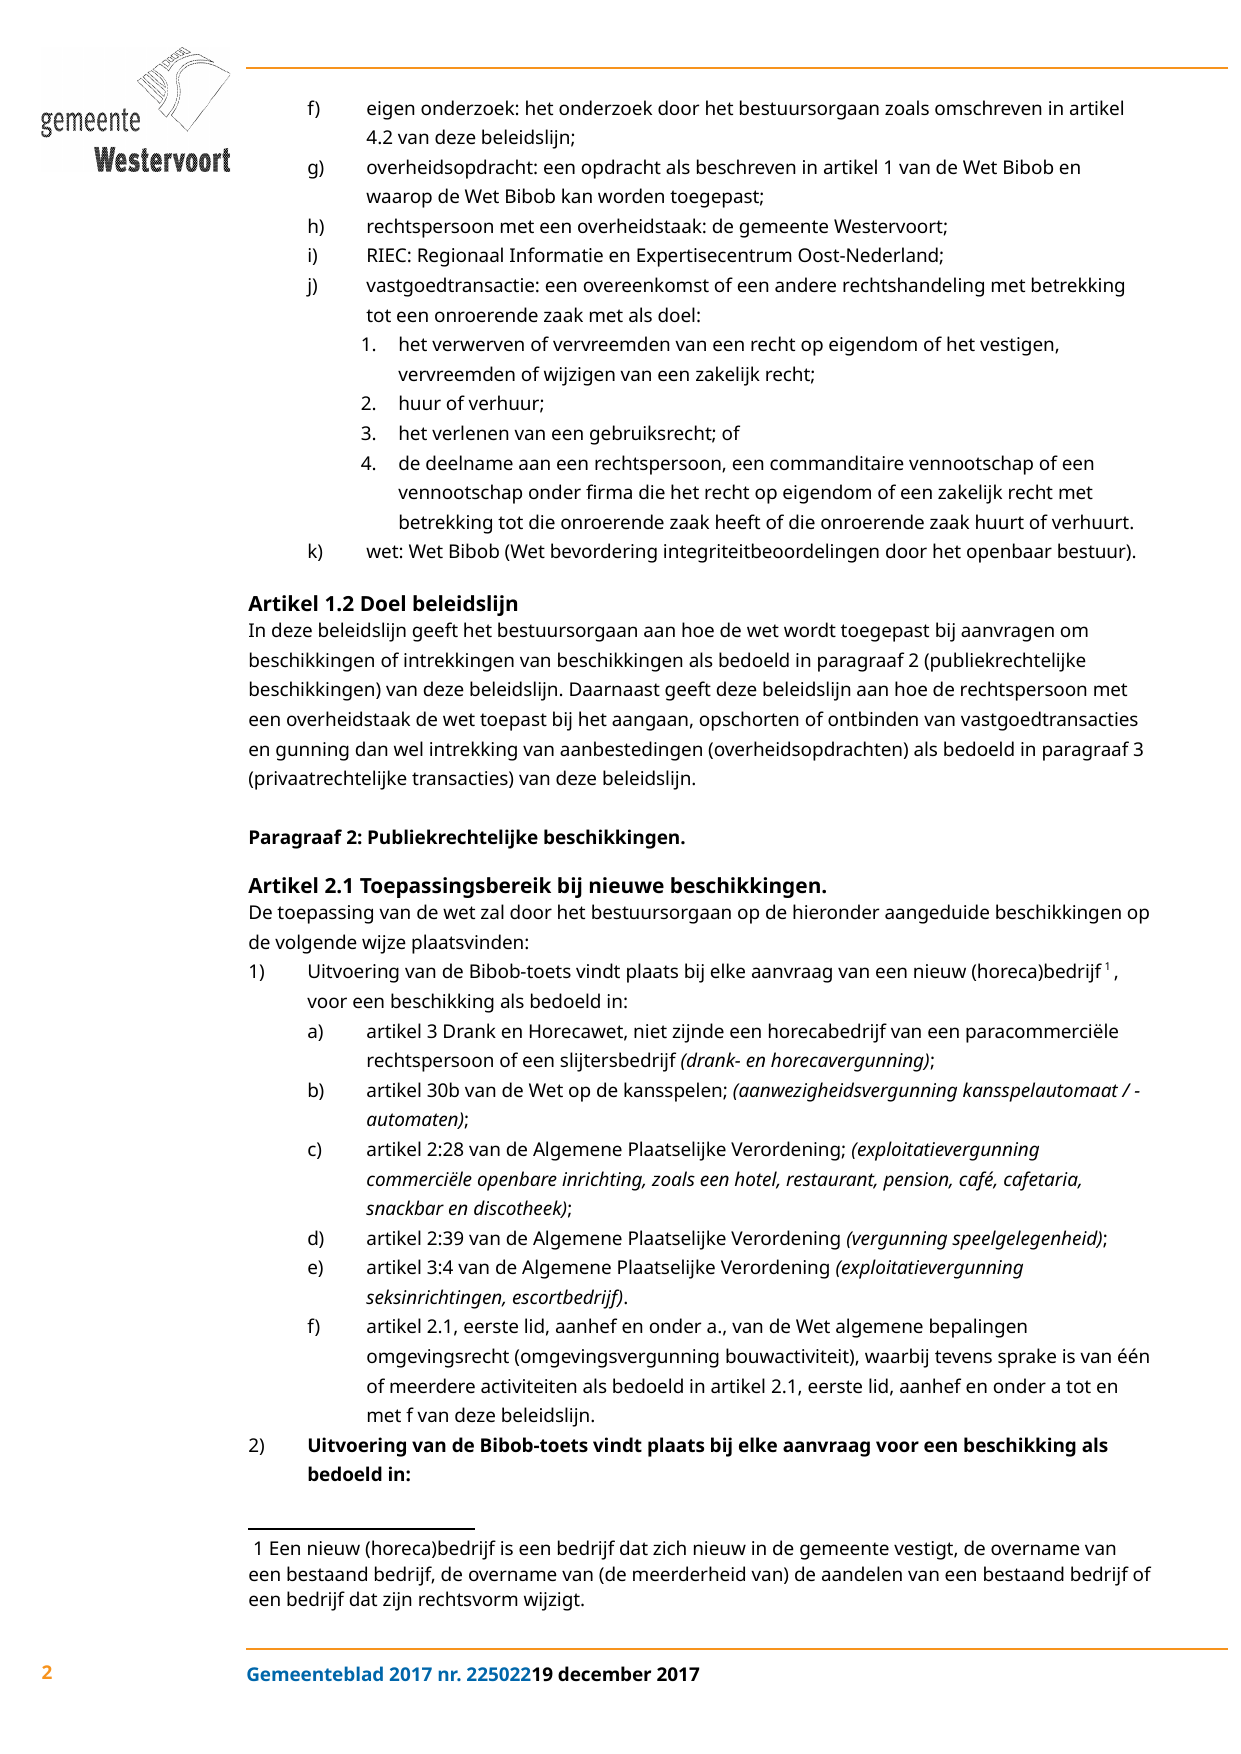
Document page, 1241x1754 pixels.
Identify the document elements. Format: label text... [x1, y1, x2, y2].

picture [41, 47, 231, 172]
text De toepassing van de wet zal door het bestuursorgaan op de hieronder aangeduide beschikkingen op de volgende wijze plaatsvinden: [248, 899, 1152, 955]
text Artikel 1.2 Doel beleidslijn [248, 589, 1152, 617]
list artikel 3 Drank en Horecawet, niet zijnde een horecabedrijf van een paracommerciële rechtspersoon of een slijtersbedrijf (drank- en horecavergunning); [307, 1018, 1152, 1073]
list huur of verhuur; [361, 391, 1152, 416]
list Uitvoering van de Bibob-toets vindt plaats bij elke aanvraag van een nieuw (horeca)bedrijf, voor een beschikking als bedoeld in: [248, 959, 1152, 1014]
list rechtspersoon met een overheidstaak: de gemeente Westervoort; [307, 213, 1152, 239]
list vastgoedtransactie: een overeenkomst of een andere rechtshandeling met betrekking tot een onroerende zaak met als doel: [307, 272, 1152, 328]
list wet: Wet Bibob (Wet bevordering integriteitbeoordelingen door het openbaar bestuur). [307, 538, 1152, 564]
list artikel 2:28 van de Algemene Plaatselijke Verordening; (exploitatievergunning commerciële openbare inrichting, zoals een hotel, restaurant, pension, café, cafetaria, snackbar en discotheek); [307, 1136, 1152, 1221]
list Een nieuw (horeca)bedrijf is een bedrijf dat zich nieuw in de gemeente vestigt, de overname van een bestaand bedrijf, de overname van (de meerderheid van) de aandelen van een bestaand bedrijf of een bedrijf dat zijn rechtsvorm wijzigt. [248, 1535, 1152, 1612]
list het verlenen van een gebruiksrecht; of [361, 420, 1152, 446]
list artikel 2.1, eerste lid, aanhef en onder a., van de Wet algemene bepalingen omgevingsrecht (omgevingsvergunning bouwactiviteit), waarbij tevens sprake is van één of meerdere activiteiten als bedoeld in artikel 2.1, eerste lid, aanhef en onder a tot en met f van deze beleidslijn. [307, 1314, 1152, 1428]
list RIEC: Regionaal Informatie en Expertisecentrum Oost-Nederland; [307, 243, 1152, 268]
text In deze beleidslijn geeft het bestuursorgaan aan hoe de wet wordt toegepast bij aanvragen om beschikkingen of intrekkingen van beschikkingen als bedoeld in paragraaf 2 (publiekrechtelijke beschikkingen) van deze beleidslijn. Daarnaast geeft deze beleidslijn aan hoe de rechtspersoon met een overheidstaak de wet toepast bij het aangaan, opschorten of ontbinden van vastgoedtransacties en gunning dan wel intrekking van aanbestedingen (overheidsopdrachten) als bedoeld in paragraaf 3 (privaatrechtelijke transacties) van deze beleidslijn. [248, 617, 1152, 791]
text Artikel 2.1 Toepassingsbereik bij nieuwe beschikkingen. [248, 871, 1152, 899]
list artikel 30b van de Wet op de kansspelen; (aanwezigheidsvergunning kansspelautomaat / -automaten); [307, 1077, 1152, 1132]
list overheidsopdracht: een opdracht als beschreven in artikel 1 van de Wet Bibob en waarop de Wet Bibob kan worden toegepast; [307, 154, 1152, 209]
list de deelname aan een rechtspersoon, een commanditaire vennootschap of een vennootschap onder firma die het recht op eigendom of een zakelijk recht met betrekking tot die onroerende zaak heeft of die onroerende zaak huurt of verhuurt. [361, 450, 1152, 535]
list het verwerven of vervreemden van een recht op eigendom of het vestigen, vervreemden of wijzigen van een zakelijk recht; [361, 331, 1152, 387]
list artikel 2:39 van de Algemene Plaatselijke Verordening (vergunning speelgelegenheid); [307, 1225, 1152, 1251]
list Uitvoering van de Bibob-toets vindt plaats bij elke aanvraag voor een beschikking als bedoeld in: [248, 1432, 1152, 1487]
list eigen onderzoek: het onderzoek door het bestuursorgaan zoals omschreven in artikel 4.2 van deze beleidslijn; [307, 95, 1152, 150]
list artikel 3:4 van de Algemene Plaatselijke Verordening (exploitatievergunning seksinrichtingen, escortbedrijf). [307, 1254, 1152, 1310]
text Paragraaf 2: Publiekrechtelijke beschikkingen. [248, 824, 1152, 850]
